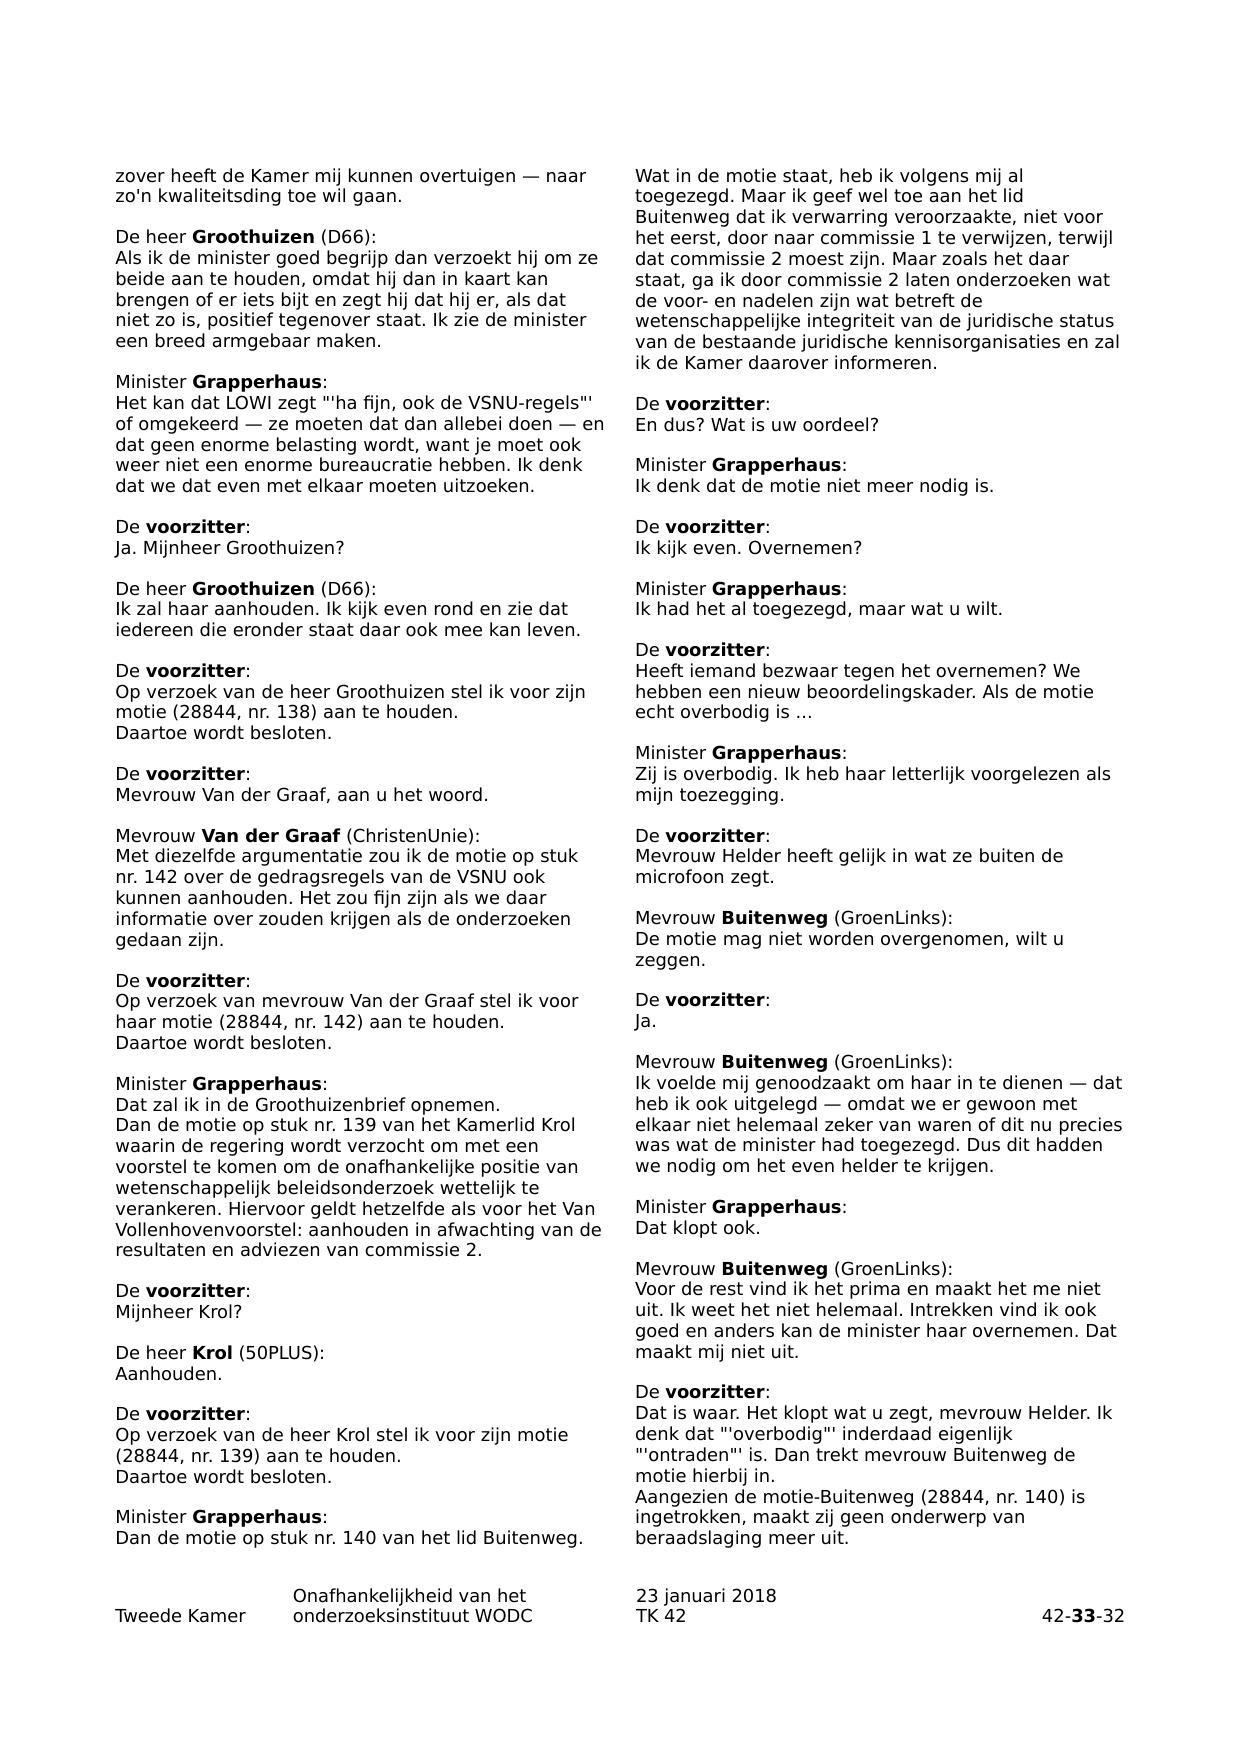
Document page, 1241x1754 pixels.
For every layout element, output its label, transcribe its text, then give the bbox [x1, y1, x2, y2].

text Mijnheer Krol? [115, 1302, 605, 1323]
text Ik zal haar aanhouden. Ik kijk even rond en zie dat iedereen die eronder staat daar ook mee kan leven. [115, 599, 605, 641]
text Ja. Mijnheer Groothuizen? [115, 537, 605, 558]
text Dat zal ik in de Groothuizenbrief opnemen. [115, 1094, 605, 1115]
text Aanhouden. [115, 1363, 605, 1384]
text Minister Grapperhaus: [115, 1074, 605, 1094]
text Ik voelde mij genoodzaakt om haar in te dienen — dat heb ik ook uitgelegd — omdat we er gewoon met elkaar niet helemaal zeker van waren of dit nu precies was wat de minister had toegezegd. Dus dit hadden we nodig om het even helder te krijgen. [635, 1073, 1125, 1177]
text De voorzitter: [635, 640, 1125, 661]
text Ja. [635, 1011, 1125, 1032]
text De voorzitter: [115, 661, 605, 681]
text Zij is overbodig. Ik heb haar letterlijk voorgelezen als mijn toezegging. [635, 764, 1125, 806]
text Daartoe wordt besloten. [115, 1467, 605, 1487]
text Heeft iemand bezwaar tegen het overnemen? We hebben een nieuw beoordelingskader. Als de motie echt overbodig is ... [635, 661, 1125, 723]
text Minister Grapperhaus: [635, 578, 1125, 599]
text De heer Groothuizen (D66): [115, 578, 605, 599]
text De voorzitter: [635, 517, 1125, 537]
text Minister Grapperhaus: [115, 372, 605, 393]
text En dus? Wat is uw oordeel? [635, 414, 1125, 435]
text zover heeft de Kamer mij kunnen overtuigen — naar zo'n kwaliteitsding toe wil gaan. [115, 165, 605, 207]
text De motie mag niet worden overgenomen, wilt u zeggen. [635, 929, 1125, 970]
text Mevrouw Buitenweg (GroenLinks): [635, 1052, 1125, 1073]
text Daartoe wordt besloten. [115, 723, 605, 744]
text De voorzitter: [635, 990, 1125, 1011]
text Minister Grapperhaus: [115, 1507, 605, 1528]
text Minister Grapperhaus: [635, 743, 1125, 764]
text De voorzitter: [115, 1281, 605, 1302]
text De voorzitter: [115, 1404, 605, 1425]
text De heer Krol (50PLUS): [115, 1343, 605, 1363]
text Op verzoek van mevrouw Van der Graaf stel ik voor haar motie (28844, nr. 142) aan te houden. [115, 991, 605, 1033]
text Als ik de minister goed begrijp dan verzoekt hij om ze beide aan te houden, omdat hij dan in kaart kan brengen of er iets bijt en zegt hij dat hij er, als dat niet zo is, positief tegenover staat. Ik zie de minister een breed armgebaar maken. [115, 248, 605, 352]
text Wat in de motie staat, heb ik volgens mij al toegezegd. Maar ik geef wel toe aan het lid Buitenweg dat ik verwarring veroorzaakte, niet voor het eerst, door naar commissie 1 te verwijzen, terwijl dat commissie 2 moest zijn. Maar zoals het daar staat, ga ik door commissie 2 laten onderzoeken wat de voor- en nadelen zijn wat betreft de wetenschappelijke integriteit van de juridische status van de bestaande juridische kennisorganisaties en zal ik de Kamer daarover informeren. [635, 165, 1125, 374]
text Op verzoek van de heer Krol stel ik voor zijn motie (28844, nr. 139) aan te houden. [115, 1425, 605, 1467]
text De voorzitter: [635, 826, 1125, 846]
text Mevrouw Helder heeft gelijk in wat ze buiten de microfoon zegt. [635, 846, 1125, 888]
text Het kan dat LOWI zegt "'ha fijn, ook de VSNU-regels"' of omgekeerd — ze moeten dat dan allebei doen — en dat geen enorme belasting wordt, want je moet ook weer niet een enorme bureaucratie hebben. Ik denk dat we dat even met elkaar moeten uitzoeken. [115, 393, 605, 497]
text Dat is waar. Het klopt wat u zegt, mevrouw Helder. Ik denk dat "'overbodig"' inderdaad eigenlijk "'ontraden"' is. Dan trekt mevrouw Buitenweg de motie hierbij in. [635, 1403, 1125, 1486]
text De voorzitter: [115, 517, 605, 537]
text Ik had het al toegezegd, maar wat u wilt. [635, 599, 1125, 620]
text Mevrouw Van der Graaf, aan u het woord. [115, 785, 605, 806]
text Dat klopt ook. [635, 1217, 1125, 1238]
text Voor de rest vind ik het prima en maakt het me niet uit. Ik weet het niet helemaal. Intrekken vind ik ook goed en anders kan de minister haar overnemen. Dat maakt mij niet uit. [635, 1279, 1125, 1362]
text Ik denk dat de motie niet meer nodig is. [635, 476, 1125, 497]
text Op verzoek van de heer Groothuizen stel ik voor zijn motie (28844, nr. 138) aan te houden. [115, 681, 605, 723]
text Dan de motie op stuk nr. 140 van het lid Buitenweg. [115, 1528, 605, 1549]
text Dan de motie op stuk nr. 139 van het Kamerlid Krol waarin de regering wordt verzocht om met een voorstel te komen om de onafhankelijke positie van wetenschappelijk beleidsonderzoek wettelijk te verankeren. Hiervoor geldt hetzelfde als voor het Van Vollenhovenvoorstel: aanhouden in afwachting van de resultaten en adviezen van commissie 2. [115, 1115, 605, 1261]
text De voorzitter: [115, 764, 605, 785]
text Daartoe wordt besloten. [115, 1033, 605, 1054]
text Ik kijk even. Overnemen? [635, 537, 1125, 558]
text Mevrouw Buitenweg (GroenLinks): [635, 908, 1125, 929]
text De voorzitter: [635, 1382, 1125, 1403]
text De voorzitter: [115, 970, 605, 991]
text Aangezien de motie-Buitenweg (28844, nr. 140) is ingetrokken, maakt zij geen onderwerp van beraadslaging meer uit. [635, 1486, 1125, 1549]
text Minister Grapperhaus: [635, 1197, 1125, 1217]
text Mevrouw Buitenweg (GroenLinks): [635, 1258, 1125, 1279]
text Met diezelfde argumentatie zou ik de motie op stuk nr. 142 over de gedragsregels van de VSNU ook kunnen aanhouden. Het zou fijn zijn als we daar informatie over zouden krijgen als de onderzoeken gedaan zijn. [115, 846, 605, 950]
text Mevrouw Van der Graaf (ChristenUnie): [115, 826, 605, 846]
text Minister Grapperhaus: [635, 455, 1125, 476]
text De heer Groothuizen (D66): [115, 227, 605, 248]
text De voorzitter: [635, 394, 1125, 414]
